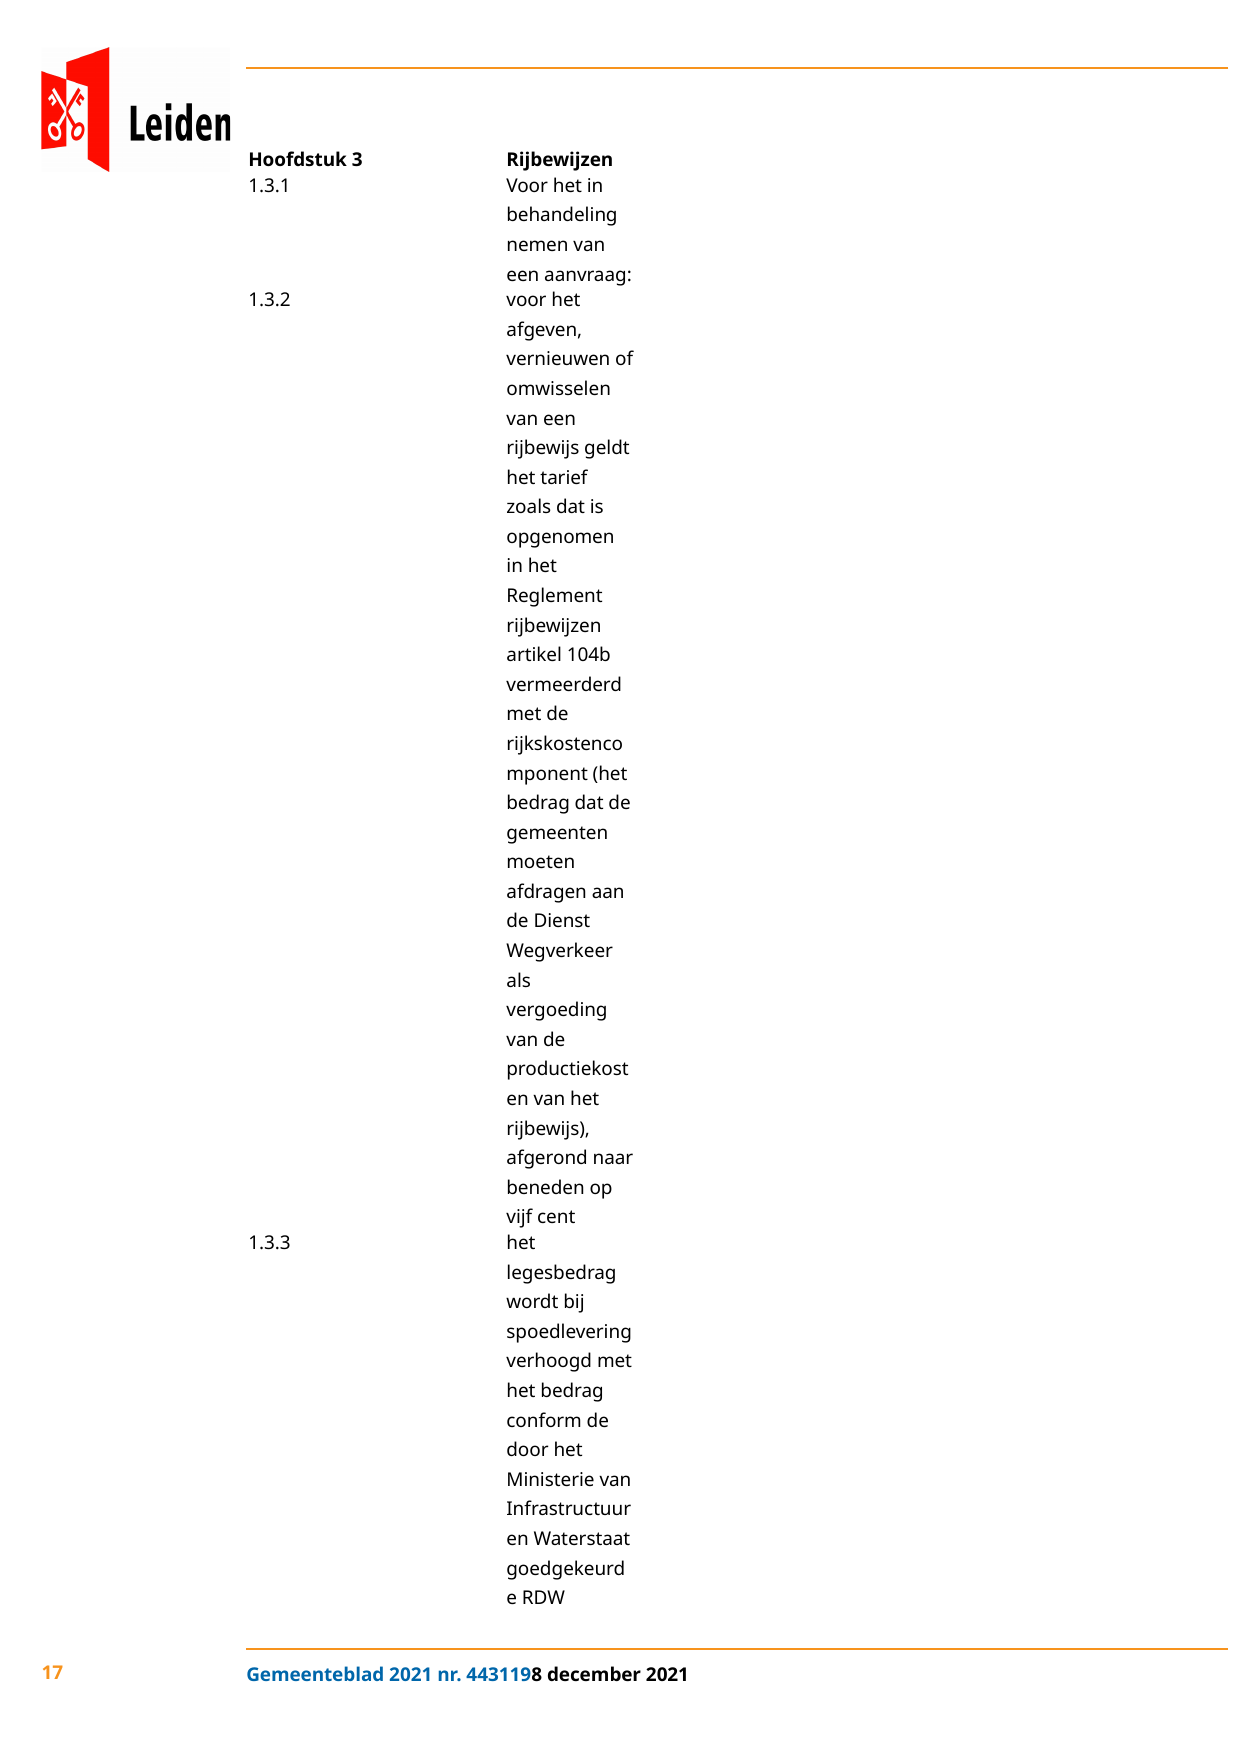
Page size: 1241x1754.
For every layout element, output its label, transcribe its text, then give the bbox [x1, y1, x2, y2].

table_cell [248, 95, 506, 121]
table_cell het legesbedrag wordt bij spoedlevering verhoogd met het bedrag conform de door het Ministerie van Infrastructuur en Waterstaat goedgekeurde RDW [506, 1229, 635, 1610]
table_cell [635, 1229, 764, 1610]
table_cell Rijbewijzen [506, 146, 635, 172]
table_cell [635, 95, 764, 121]
table_cell [635, 146, 764, 172]
picture [41, 47, 231, 172]
table_cell [248, 121, 506, 146]
table_cell Hoofdstuk 3 [248, 146, 506, 172]
table_cell Voor het in behandeling nemen van een aanvraag: [506, 172, 635, 286]
table_cell [506, 121, 635, 146]
table_cell voor het afgeven, vernieuwen of omwisselen van een rijbewijs geldt het tarief zoals dat is opgenomen in het Reglement rijbewijzen artikel 104b vermeerderd met de rijkskostencomponent (het bedrag dat de gemeenten moeten afdragen aan de Dienst Wegverkeer als vergoeding van de productiekosten van het rijbewijs), afgerond naar beneden op vijf cent [506, 286, 635, 1229]
table_cell 1.3.1 [248, 172, 506, 286]
table_cell [635, 286, 764, 1229]
table_cell 1.3.2 [248, 286, 506, 1229]
table_cell [764, 146, 1022, 172]
table_cell [635, 121, 764, 146]
table_cell [764, 1229, 1022, 1610]
table_cell 1.3.3 [248, 1229, 506, 1610]
table_cell [764, 172, 1022, 286]
table_cell [506, 95, 635, 121]
table_cell [764, 121, 1022, 146]
table_cell [635, 172, 764, 286]
table_cell [764, 286, 1022, 1229]
table_cell [764, 95, 1022, 121]
